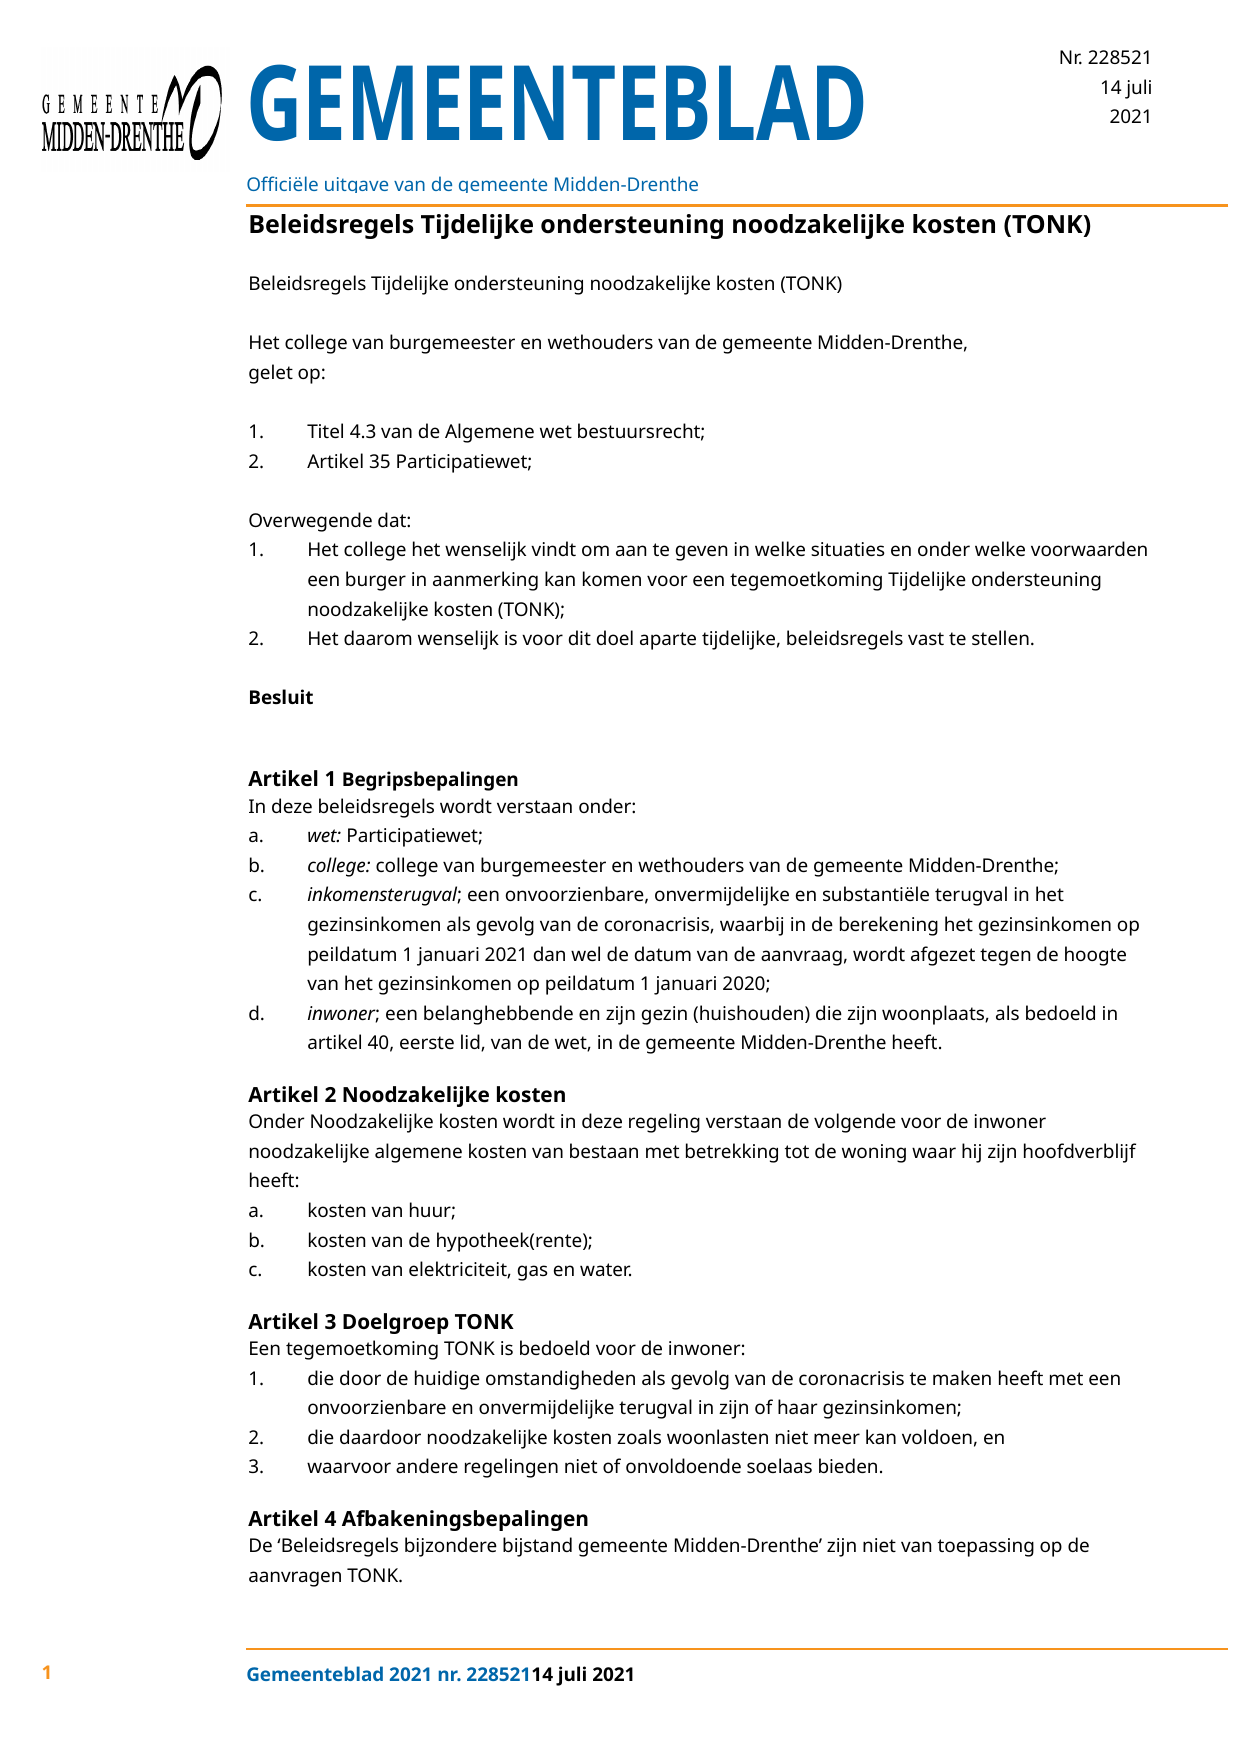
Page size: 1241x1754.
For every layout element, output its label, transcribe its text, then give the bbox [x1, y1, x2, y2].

list kosten van elektriciteit, gas en water. [248, 1256, 1152, 1282]
list Artikel 35 Participatiewet; [248, 448, 1152, 473]
text Artikel 2 Noodzakelijke kosten [248, 1080, 1152, 1108]
text gelet op: [248, 359, 1152, 385]
text Het college van burgemeester en wethouders van de gemeente Midden-Drenthe, [248, 329, 1152, 355]
text In deze beleidsregels wordt verstaan onder: [248, 793, 1152, 819]
list Het daarom wenselijk is voor dit doel aparte tijdelijke, beleidsregels vast te stellen. [248, 625, 1152, 651]
list Titel 4.3 van de Algemene wet bestuursrecht; [248, 418, 1152, 444]
list Het college het wenselijk vindt om aan te geven in welke situaties en onder welke voorwaarden een burger in aanmerking kan komen voor een tegemoetkoming Tijdelijke ondersteuning noodzakelijke kosten (TONK); [248, 537, 1152, 621]
text Een tegemoetkoming TONK is bedoeld voor de inwoner: [248, 1335, 1152, 1361]
text Onder Noodzakelijke kosten wordt in deze regeling verstaan de volgende voor de inwoner noodzakelijke algemene kosten van bestaan met betrekking tot de woning waar hij zijn hoofdverblijf heeft: [248, 1108, 1152, 1193]
list college: college van burgemeester en wethouders van de gemeente Midden-Drenthe; [248, 852, 1152, 878]
list inwoner; een belanghebbende en zijn gezin (huishouden) die zijn woonplaats, als bedoeld in artikel 40, eerste lid, van de wet, in de gemeente Midden-Drenthe heeft. [248, 1000, 1152, 1055]
text Artikel 3 Doelgroep TONK [248, 1307, 1152, 1335]
list waarvoor andere regelingen niet of onvoldoende soelaas bieden. [248, 1453, 1152, 1479]
text Beleidsregels Tijdelijke ondersteuning noodzakelijke kosten (TONK) [248, 207, 1152, 241]
text Besluit [248, 684, 1152, 710]
text Beleidsregels Tijdelijke ondersteuning noodzakelijke kosten (TONK) [248, 270, 1152, 296]
list kosten van huur; [248, 1197, 1152, 1223]
text Overwegende dat: [248, 507, 1152, 533]
list die door de huidige omstandigheden als gevolg van de coronacrisis te maken heeft met een onvoorzienbare en onvermijdelijke terugval in zijn of haar gezinsinkomen; [248, 1365, 1152, 1420]
list kosten van de hypotheek(rente); [248, 1227, 1152, 1252]
text De ‘Beleidsregels bijzondere bijstand gemeente Midden-Drenthe’ zijn niet van toepassing op de aanvragen TONK. [248, 1532, 1152, 1588]
list die daardoor noodzakelijke kosten zoals woonlasten niet meer kan voldoen, en [248, 1424, 1152, 1450]
list inkomensterugval; een onvoorzienbare, onvermijdelijke en substantiële terugval in het gezinsinkomen als gevolg van de coronacrisis, waarbij in de berekening het gezinsinkomen op peildatum 1 januari 2021 dan wel de datum van de aanvraag, wordt afgezet tegen de hoogte van het gezinsinkomen op peildatum 1 januari 2020; [248, 882, 1152, 996]
list wet: Participatiewet; [248, 822, 1152, 848]
text Artikel 1 Begripsbepalingen [248, 764, 1152, 793]
text Artikel 4 Afbakeningsbepalingen [248, 1504, 1152, 1532]
picture [41, 47, 231, 172]
